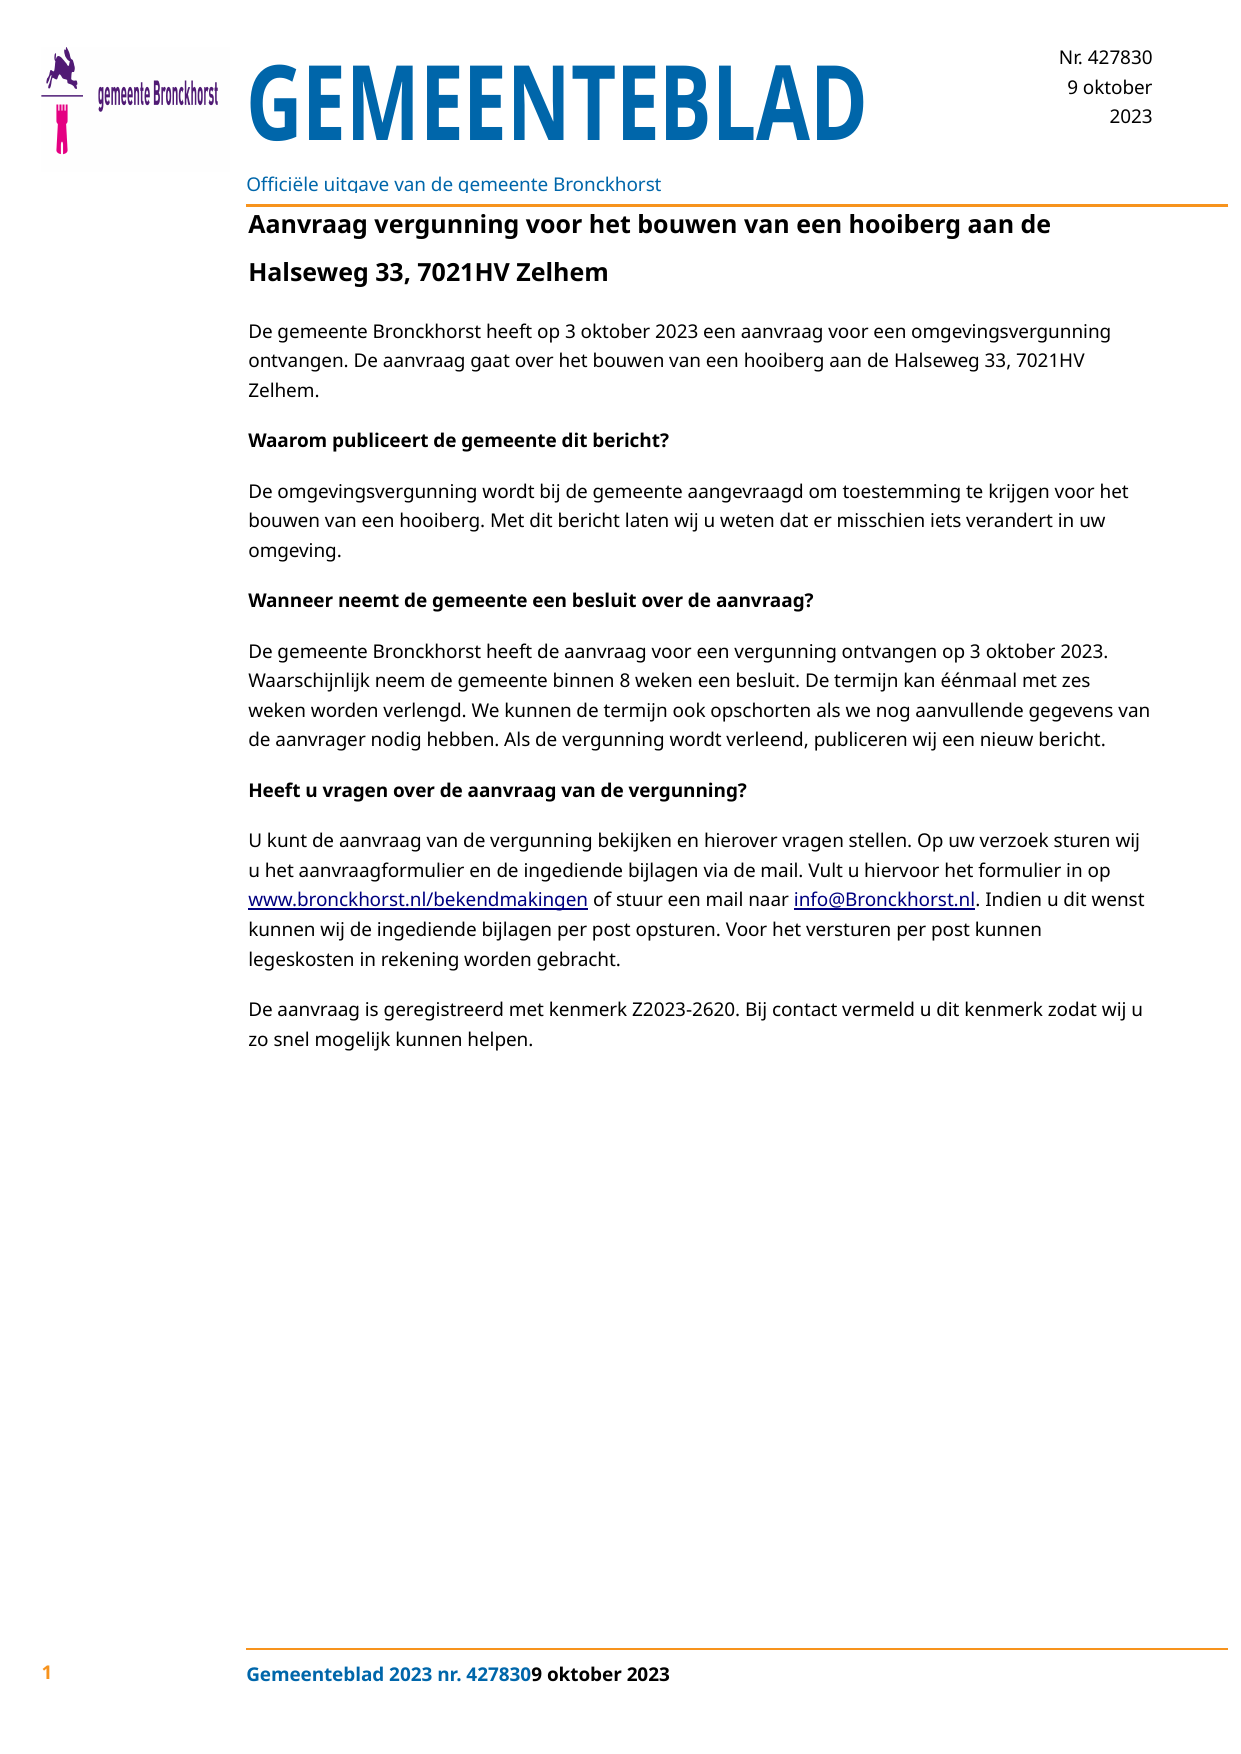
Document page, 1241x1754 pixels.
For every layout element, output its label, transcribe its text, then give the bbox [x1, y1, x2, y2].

text Waarom publiceert de gemeente dit bericht? [248, 427, 1152, 453]
text Aanvraag vergunning voor het bouwen van een hooiberg aan de Halseweg 33, 7021HV Zelhem [248, 207, 1152, 288]
text Heeft u vragen over de aanvraag van de vergunning? [248, 777, 1152, 803]
text De gemeente Bronckhorst heeft op 3 oktober 2023 een aanvraag voor een omgevingsvergunning ontvangen. De aanvraag gaat over het bouwen van een hooiberg aan de Halseweg 33, 7021HV Zelhem. [248, 318, 1152, 403]
picture [41, 47, 231, 172]
text De gemeente Bronckhorst heeft de aanvraag voor een vergunning ontvangen op 3 oktober 2023. Waarschijnlijk neem de gemeente binnen 8 weken een besluit. De termijn kan éénmaal met zes weken worden verlengd. We kunnen de termijn ook opschorten als we nog aanvullende gegevens van de aanvrager nodig hebben. Als de vergunning wordt verleend, publiceren wij een nieuw bericht. [248, 638, 1152, 752]
text De omgevingsvergunning wordt bij de gemeente aangevraagd om toestemming te krijgen voor het bouwen van een hooiberg. Met dit bericht laten wij u weten dat er misschien iets verandert in uw omgeving. [248, 478, 1152, 563]
text U kunt de aanvraag van de vergunning bekijken en hierover vragen stellen. Op uw verzoek sturen wij u het aanvraagformulier en de ingediende bijlagen via de mail. Vult u hiervoor het formulier in op www.bronckhorst.nl/bekendmakingen of stuur een mail naar info@Bronckhorst.nl. Indien u dit wenst kunnen wij de ingediende bijlagen per post opsturen. Voor het versturen per post kunnen legeskosten in rekening worden gebracht. [248, 827, 1152, 972]
text Wanneer neemt de gemeente een besluit over de aanvraag? [248, 587, 1152, 613]
text De aanvraag is geregistreerd met kenmerk Z2023-2620. Bij contact vermeld u dit kenmerk zodat wij u zo snel mogelijk kunnen helpen. [248, 996, 1152, 1052]
